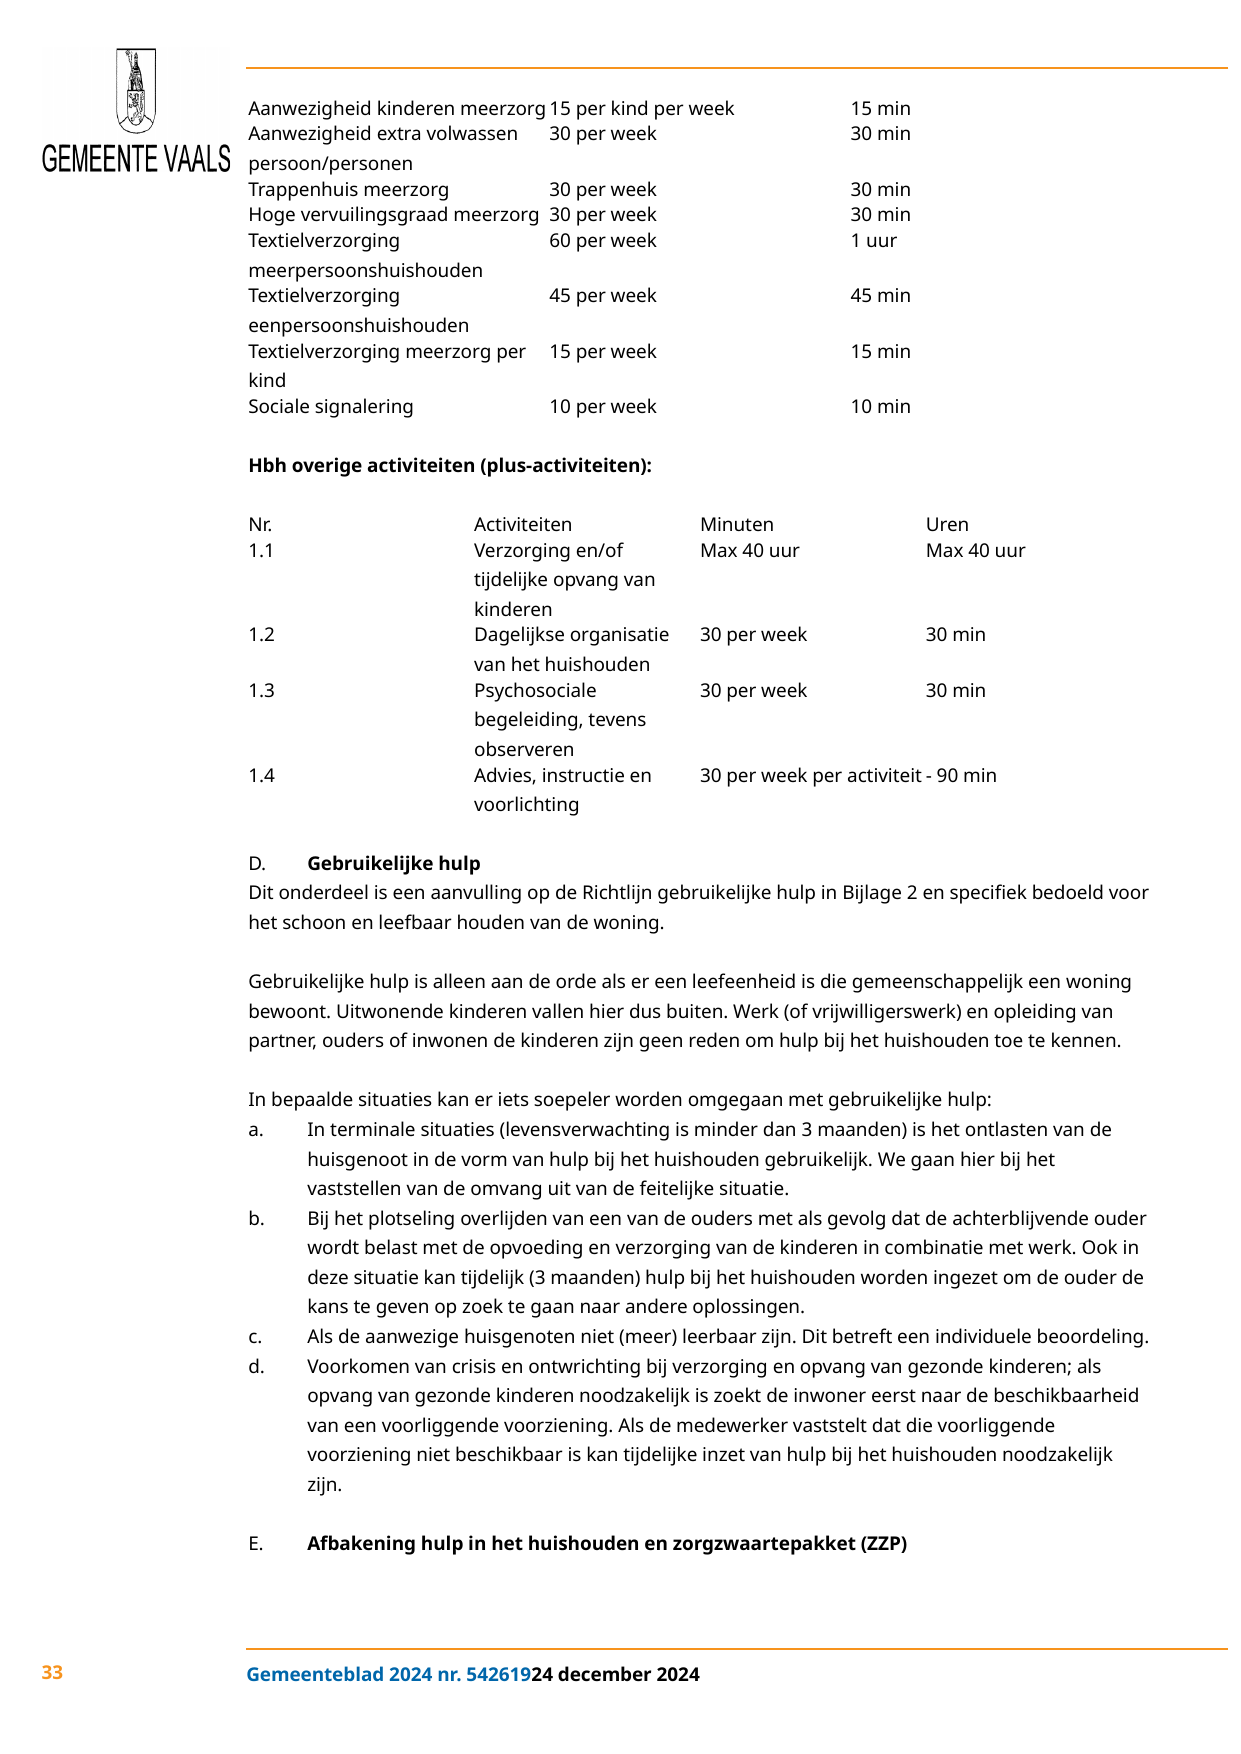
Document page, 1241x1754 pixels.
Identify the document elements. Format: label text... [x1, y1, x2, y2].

table_cell Dagelijkse organisatie van het huishouden [474, 622, 700, 677]
table_cell Verzorging en/of tijdelijke opvang van kinderen [474, 537, 700, 622]
table_cell 10 min [850, 393, 1152, 419]
table_cell 30 min [850, 202, 1152, 227]
table_cell 30 min [850, 176, 1152, 202]
table_cell 15 min [850, 338, 1152, 393]
table_cell 30 per week per activiteit [700, 762, 926, 817]
table_header Nr. [248, 511, 474, 537]
table_cell 45 min [850, 283, 1152, 338]
list In terminale situaties (levensverwachting is minder dan 3 maanden) is het ontlasten van de huisgenoot in de vorm van hulp bij het huishouden gebruikelijk. We gaan hier bij het vaststellen van de omvang uit van de feitelijke situatie. [248, 1116, 1152, 1201]
table_cell 30 min [850, 121, 1152, 176]
list Afbakening hulp in het huishouden en zorgzwaartepakket (ZZP) [248, 1530, 1152, 1556]
table_cell Textielverzorging eenpersoonshuishouden [248, 283, 549, 338]
table_cell Hoge vervuilingsgraad meerzorg [248, 202, 549, 227]
table_cell 30 min [926, 622, 1152, 677]
picture [41, 47, 231, 172]
table_cell Sociale signalering [248, 393, 549, 419]
table_cell 30 per week [549, 121, 850, 176]
table_cell 1.2 [248, 622, 474, 677]
table_cell 30 per week [700, 677, 926, 762]
table_cell Textielverzorging meerpersoonshuishouden [248, 227, 549, 283]
table_cell 1.1 [248, 537, 474, 622]
table_cell 45 per week [549, 283, 850, 338]
table_cell 30 per week [700, 622, 926, 677]
text In bepaalde situaties kan er iets soepeler worden omgegaan met gebruikelijke hulp: [248, 1087, 1152, 1112]
table_cell Aanwezigheid extra volwassen persoon/personen [248, 121, 549, 176]
table_cell Textielverzorging meerzorg per kind [248, 338, 549, 393]
text Dit onderdeel is een aanvulling op de Richtlijn gebruikelijke hulp in Bijlage 2 en specifiek bedoeld voor het schoon en leefbaar houden van de woning. [248, 879, 1152, 935]
list Voorkomen van crisis en ontwrichting bij verzorging en opvang van gezonde kinderen; als opvang van gezonde kinderen noodzakelijk is zoekt de inwoner eerst naar de beschikbaarheid van een voorliggende voorziening. Als de medewerker vaststelt dat die voorliggende voorziening niet beschikbaar is kan tijdelijke inzet van hulp bij het huishouden noodzakelijk zijn. [248, 1353, 1152, 1497]
table_cell 1.3 [248, 677, 474, 762]
table_cell Max 40 uur [926, 537, 1152, 622]
table_cell 30 min [926, 677, 1152, 762]
table_cell 15 per week [549, 338, 850, 393]
table_cell Trappenhuis meerzorg [248, 176, 549, 202]
table_header Activiteiten [474, 511, 700, 537]
table_cell 1 uur [850, 227, 1152, 283]
table_cell 60 per week [549, 227, 850, 283]
text Hbh overige activiteiten (plus-activiteiten): [248, 452, 1152, 477]
table_header Uren [926, 511, 1152, 537]
list Bij het plotseling overlijden van een van de ouders met als gevolg dat de achterblijvende ouder wordt belast met de opvoeding en verzorging van de kinderen in combinatie met werk. Ook in deze situatie kan tijdelijk (3 maanden) hulp bij het huishouden worden ingezet om de ouder de kans te geven op zoek te gaan naar andere oplossingen. [248, 1205, 1152, 1319]
table_cell 15 min [850, 95, 1152, 121]
table_cell 10 per week [549, 393, 850, 419]
table_cell Max 40 uur [700, 537, 926, 622]
table_cell 30 per week [549, 176, 850, 202]
table_cell Advies, instructie en voorlichting [474, 762, 700, 817]
table_cell Aanwezigheid kinderen meerzorg [248, 95, 549, 121]
table_cell 15 per kind per week [549, 95, 850, 121]
list Gebruikelijke hulp [248, 850, 1152, 876]
text Gebruikelijke hulp is alleen aan de orde als er een leefeenheid is die gemeenschappelijk een woning bewoont. Uitwonende kinderen vallen hier dus buiten. Werk (of vrijwilligerswerk) en opleiding van partner, ouders of inwonen de kinderen zijn geen reden om hulp bij het huishouden toe te kennen. [248, 968, 1152, 1053]
table_cell Psychosociale begeleiding, tevens observeren [474, 677, 700, 762]
table_cell 30 per week [549, 202, 850, 227]
table_cell - 90 min [926, 762, 1152, 817]
list Als de aanwezige huisgenoten niet (meer) leerbaar zijn. Dit betreft een individuele beoordeling. [248, 1323, 1152, 1349]
table_header Minuten [700, 511, 926, 537]
table_cell 1.4 [248, 762, 474, 817]
